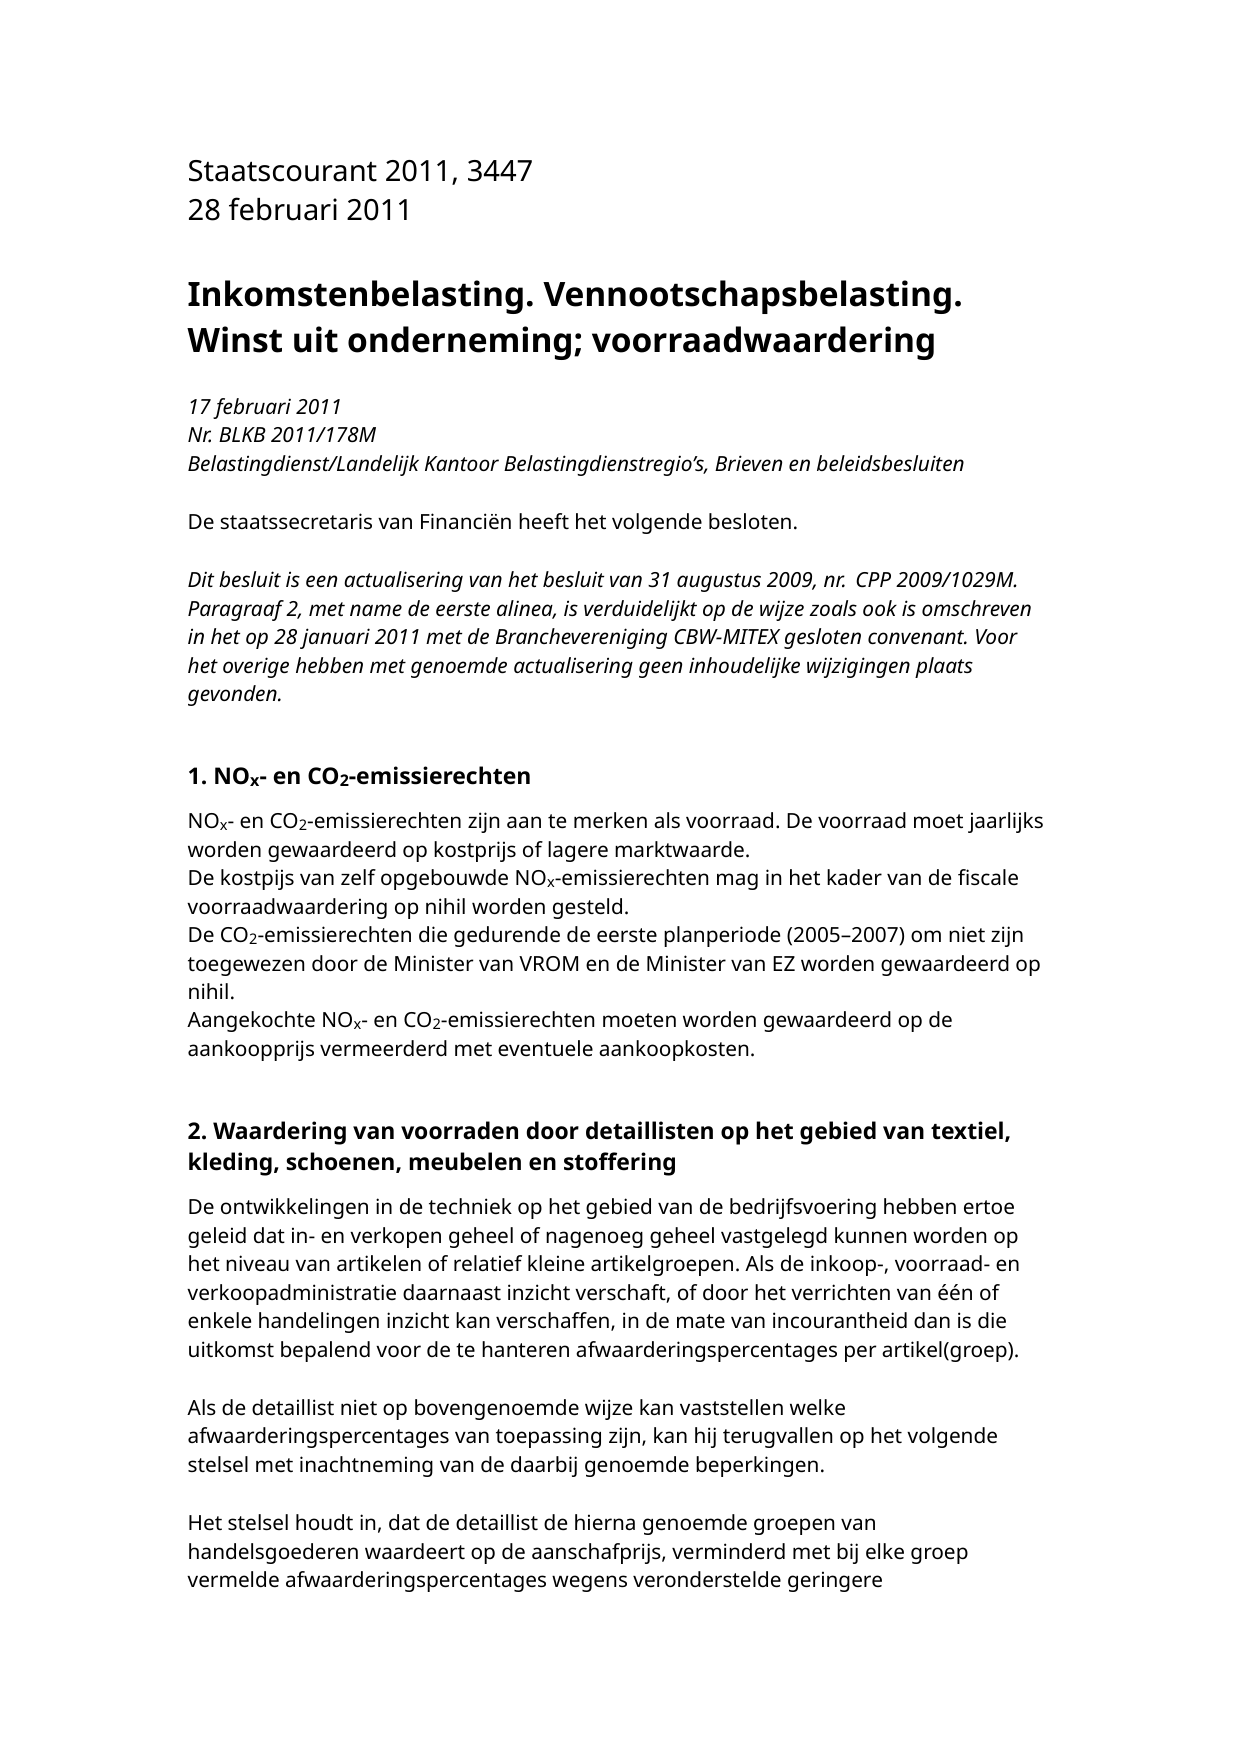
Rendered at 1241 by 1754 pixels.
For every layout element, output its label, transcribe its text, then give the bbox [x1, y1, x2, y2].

text Als de detaillist niet op bovengenoemde wijze kan vaststellen welke afwaarderingspercentages van toepassing zijn, kan hij terugvallen op het volgende stelsel met inachtneming van de daarbij genoemde beperkingen. [187, 1393, 1053, 1478]
text Nr. BLKB 2011/178M [187, 420, 1053, 449]
text Het stelsel houdt in, dat de detaillist de hierna genoemde groepen van handelsgoederen waardeert op de aanschafprijs, verminderd met bij elke groep vermelde afwaarderingspercentages wegens veronderstelde geringere [187, 1508, 1053, 1594]
text Aangekochte NOx- en CO2-emissierechten moeten worden gewaardeerd op de aankoopprijs vermeerderd met eventuele aankoopkosten. [187, 1006, 1053, 1062]
text De CO2-emissierechten die gedurende de eerste planperiode (2005–2007) om niet zijn toegewezen door de Minister van VROM en de Minister van EZ worden gewaardeerd op nihil. [187, 920, 1053, 1006]
subtitle 1. NOx- en CO2-emissierechten [187, 760, 1053, 792]
text De ontwikkelingen in de techniek op het gebied van de bedrijfsvoering hebben ertoe geleid dat in- en verkopen geheel of nagenoeg geheel vastgelegd kunnen worden op het niveau van artikelen of relatief kleine artikelgroepen. Als de inkoop-, voorraad- en verkoopadministratie daarnaast inzicht verschaft, of door het verrichten van één of enkele handelingen inzicht kan verschaffen, in de mate van incourantheid dan is die uitkomst bepalend voor de te hanteren afwaarderingspercentages per artikel(groep). [187, 1192, 1053, 1363]
text Dit besluit is een actualisering van het besluit van 31 augustus 2009, nr. CPP 2009/1029M. Paragraaf 2, met name de eerste alinea, is verduidelijkt op de wijze zoals ook is omschreven in het op 28 januari 2011 met de Branchevereniging CBW-MITEX gesloten convenant. Voor het overige hebben met genoemde actualisering geen inhoudelijke wijzigingen plaats gevonden. [187, 566, 1053, 708]
text Staatscourant 2011, 3447 [187, 150, 1053, 190]
text De kostpijs van zelf opgebouwde NOx-emissierechten mag in het kader van de fiscale voorraadwaardering op nihil worden gesteld. [187, 863, 1053, 920]
text De staatssecretaris van Financiën heeft het volgende besloten. [187, 507, 1053, 536]
text NOx- en CO2-emissierechten zijn aan te merken als voorraad. De voorraad moet jaarlijks worden gewaardeerd op kostprijs of lagere marktwaarde. [187, 807, 1053, 863]
subtitle 2. Waardering van voorraden door detaillisten op het gebied van textiel, kleding, schoenen, meubelen en stoffering [187, 1115, 1053, 1177]
text 17 februari 2011 [187, 392, 1053, 420]
text Belastingdienst/Landelijk Kantoor Belastingdienstregio’s, Brieven en beleidsbesluiten [187, 449, 1053, 477]
text 28 februari 2011 [187, 190, 1053, 229]
subtitle Inkomstenbelasting. Vennootschapsbelasting. Winst uit onderneming; voorraadwaardering [187, 271, 1053, 362]
